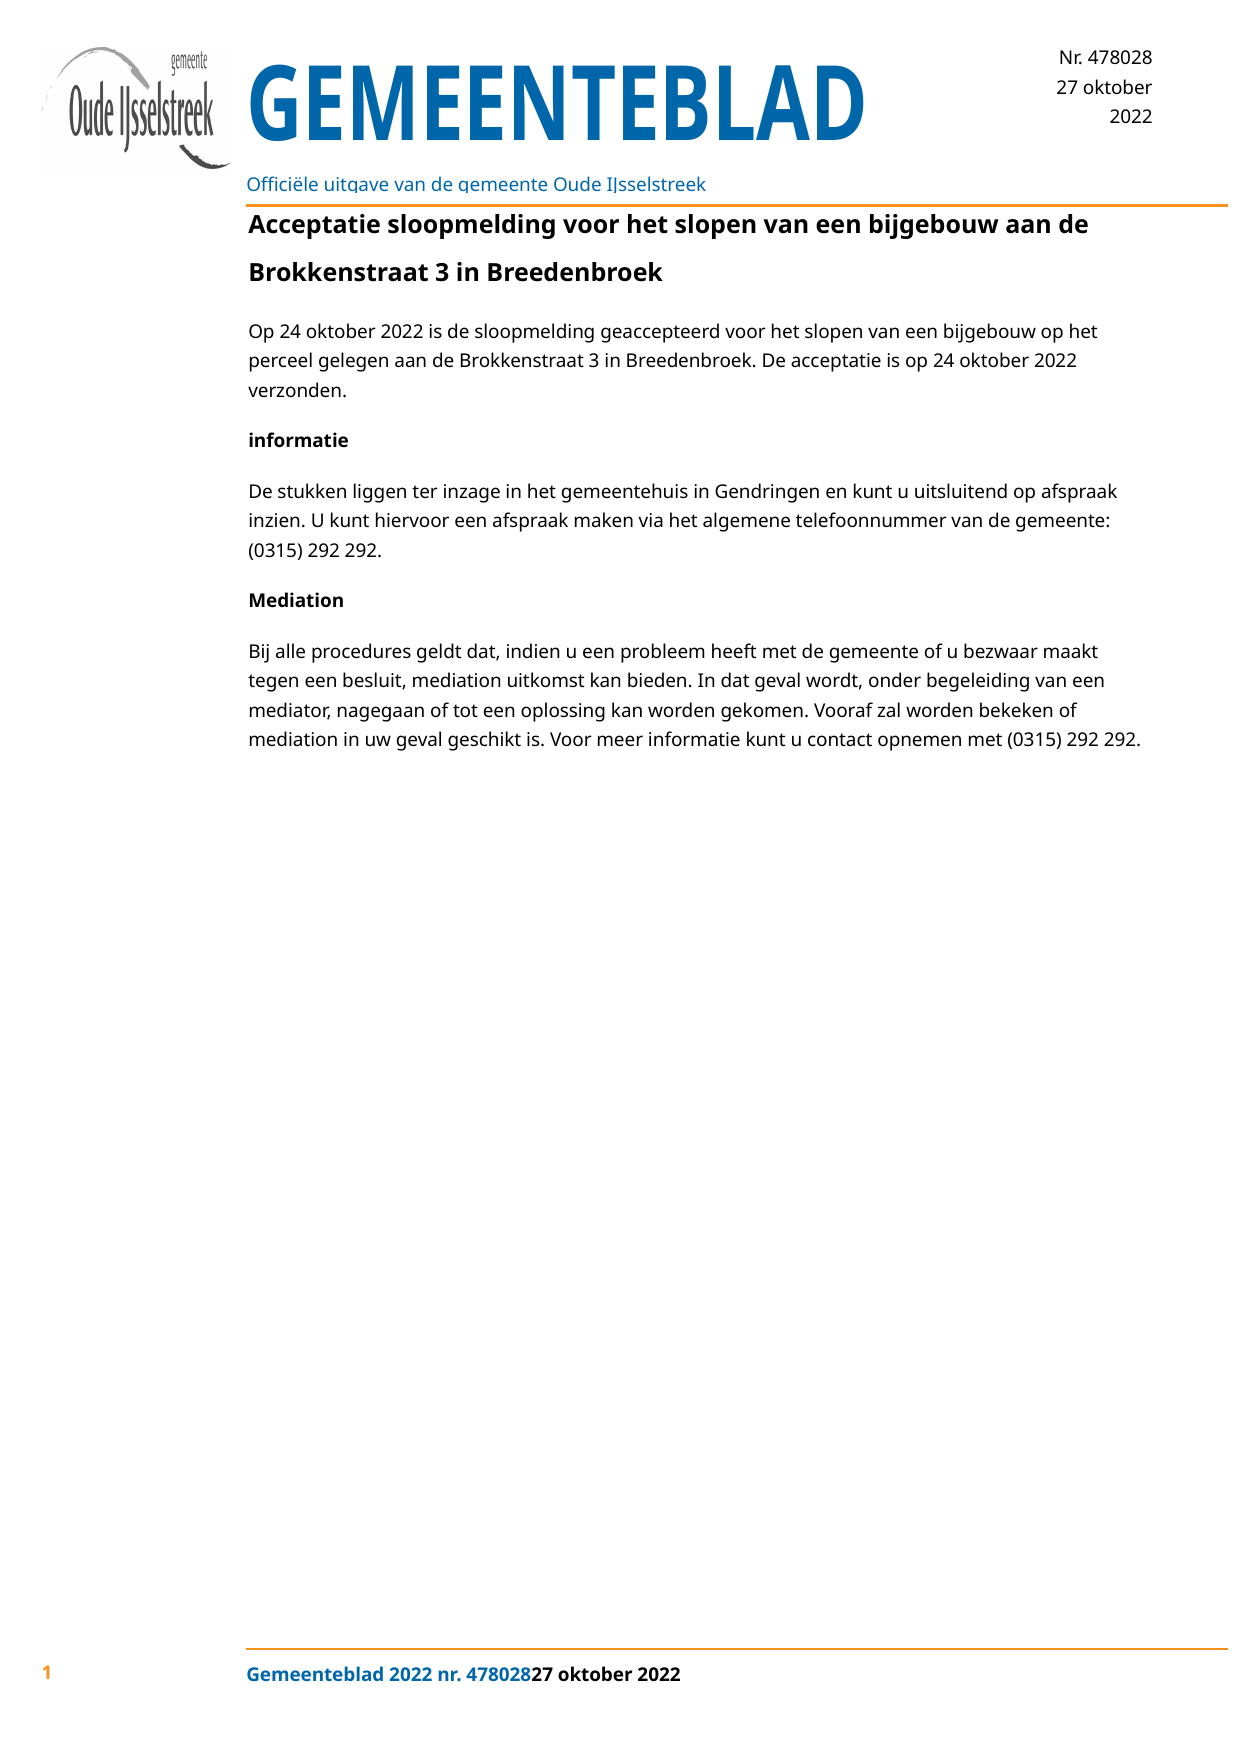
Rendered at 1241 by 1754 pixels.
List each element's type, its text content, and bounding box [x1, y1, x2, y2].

text Mediation [248, 587, 1152, 613]
text De stukken liggen ter inzage in het gemeentehuis in Gendringen en kunt u uitsluitend op afspraak inzien. U kunt hiervoor een afspraak maken via het algemene telefoonnummer van de gemeente: (0315) 292 292. [248, 478, 1152, 563]
text Op 24 oktober 2022 is de sloopmelding geaccepteerd voor het slopen van een bijgebouw op het perceel gelegen aan de Brokkenstraat 3 in Breedenbroek. De acceptatie is op 24 oktober 2022 verzonden. [248, 318, 1152, 403]
text Bij alle procedures geldt dat, indien u een probleem heeft met de gemeente of u bezwaar maakt tegen een besluit, mediation uitkomst kan bieden. In dat geval wordt, onder begeleiding van een mediator, nagegaan of tot een oplossing kan worden gekomen. Vooraf zal worden bekeken of mediation in uw geval geschikt is. Voor meer informatie kunt u contact opnemen met (0315) 292 292. [248, 638, 1152, 752]
text Acceptatie sloopmelding voor het slopen van een bijgebouw aan de Brokkenstraat 3 in Breedenbroek [248, 207, 1152, 288]
picture [41, 47, 231, 172]
text informatie [248, 427, 1152, 453]
